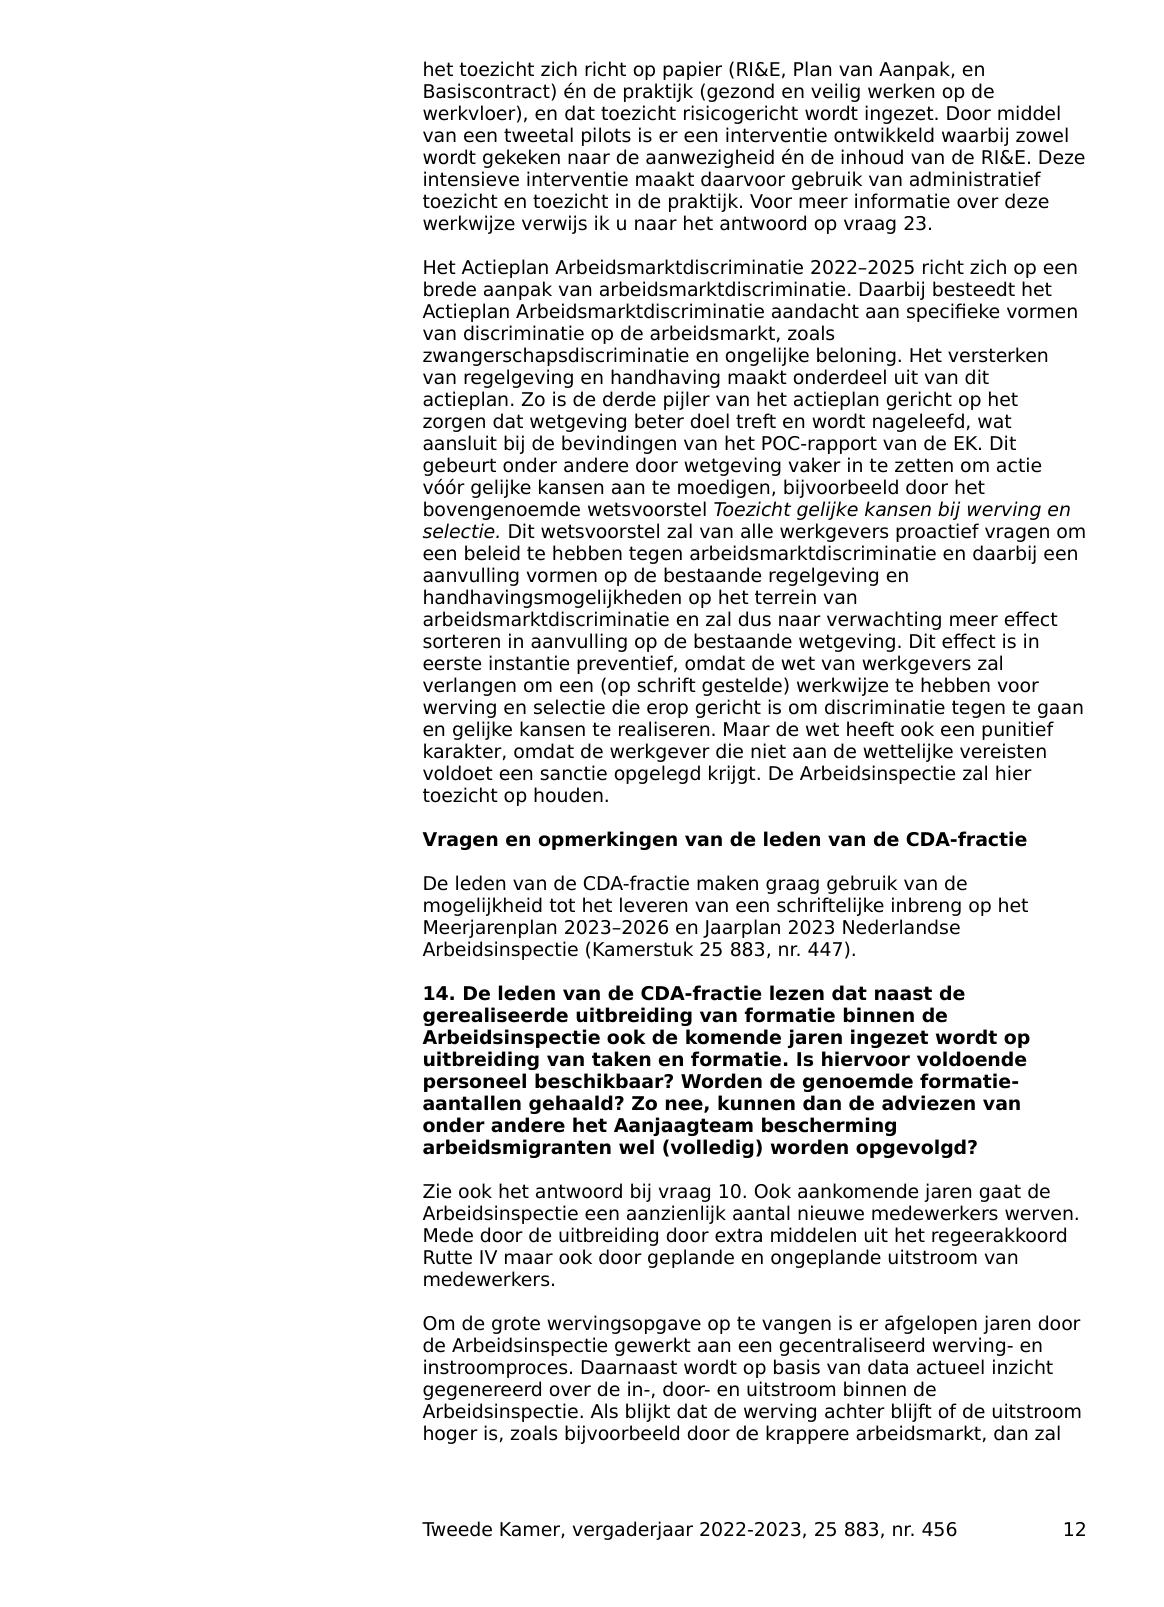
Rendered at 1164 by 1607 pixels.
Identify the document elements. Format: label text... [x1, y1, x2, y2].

text Zie ook het antwoord bij vraag 10. Ook aankomende jaren gaat de Arbeidsinspectie een aanzienlijk aantal nieuwe medewerkers werven. Mede door de uitbreiding door extra middelen uit het regeerakkoord Rutte IV maar ook door geplande en ongeplande uitstroom van medewerkers. [422, 1181, 1087, 1291]
text Om de grote wervingsopgave op te vangen is er afgelopen jaren door de Arbeidsinspectie gewerkt aan een gecentraliseerd werving- en instroomproces. Daarnaast wordt op basis van data actueel inzicht gegenereerd over de in-, door- en uitstroom binnen de Arbeidsinspectie. Als blijkt dat de werving achter blijft of de uitstroom hoger is, zoals bijvoorbeeld door de krappere arbeidsmarkt, dan zal [422, 1313, 1087, 1445]
subtitle Vragen en opmerkingen van de leden van de CDA-fractie [422, 829, 1087, 851]
text Het Actieplan Arbeidsmarktdiscriminatie 2022–2025 richt zich op een brede aanpak van arbeidsmarktdiscriminatie. Daarbij besteedt het Actieplan Arbeidsmarktdiscriminatie aandacht aan specifieke vormen van discriminatie op de arbeidsmarkt, zoals zwangerschapsdiscriminatie en ongelijke beloning. Het versterken van regelgeving en handhaving maakt onderdeel uit van dit actieplan. Zo is de derde pijler van het actieplan gericht op het zorgen dat wetgeving beter doel treft en wordt nageleefd, wat aansluit bij de bevindingen van het POC-rapport van de EK. Dit gebeurt onder andere door wetgeving vaker in te zetten om actie vóór gelijke kansen aan te moedigen, bijvoorbeeld door het bovengenoemde wetsvoorstel Toezicht gelijke kansen bij werving en selectie. Dit wetsvoorstel zal van alle werkgevers proactief vragen om een beleid te hebben tegen arbeidsmarktdiscriminatie en daarbij een aanvulling vormen op de bestaande regelgeving en handhavingsmogelijkheden op het terrein van arbeidsmarktdiscriminatie en zal dus naar verwachting meer effect sorteren in aanvulling op de bestaande wetgeving. Dit effect is in eerste instantie preventief, omdat de wet van werkgevers zal verlangen om een (op schrift gestelde) werkwijze te hebben voor werving en selectie die erop gericht is om discriminatie tegen te gaan en gelijke kansen te realiseren. Maar de wet heeft ook een punitief karakter, omdat de werkgever die niet aan de wettelijke vereisten voldoet een sanctie opgelegd krijgt. De Arbeidsinspectie zal hier toezicht op houden. [422, 257, 1087, 807]
text De leden van de CDA-fractie maken graag gebruik van de mogelijkheid tot het leveren van een schriftelijke inbreng op het Meerjarenplan 2023–2026 en Jaarplan 2023 Nederlandse Arbeidsinspectie (Kamerstuk 25 883, nr. 447). [422, 873, 1087, 961]
text het toezicht zich richt op papier (RI&E, Plan van Aanpak, en Basiscontract) én de praktijk (gezond en veilig werken op de werkvloer), en dat toezicht risicogericht wordt ingezet. Door middel van een tweetal pilots is er een interventie ontwikkeld waarbij zowel wordt gekeken naar de aanwezigheid én de inhoud van de RI&E. Deze intensieve interventie maakt daarvoor gebruik van administratief toezicht en toezicht in de praktijk. Voor meer informatie over deze werkwijze verwijs ik u naar het antwoord op vraag 23. [422, 59, 1087, 235]
text 14. De leden van de CDA-fractie lezen dat naast de gerealiseerde uitbreiding van formatie binnen de Arbeidsinspectie ook de komende jaren ingezet wordt op uitbreiding van taken en formatie. Is hiervoor voldoende personeel beschikbaar? Worden de genoemde formatie-aantallen gehaald? Zo nee, kunnen dan de adviezen van onder andere het Aanjaagteam bescherming arbeidsmigranten wel (volledig) worden opgevolgd? [422, 983, 1087, 1159]
